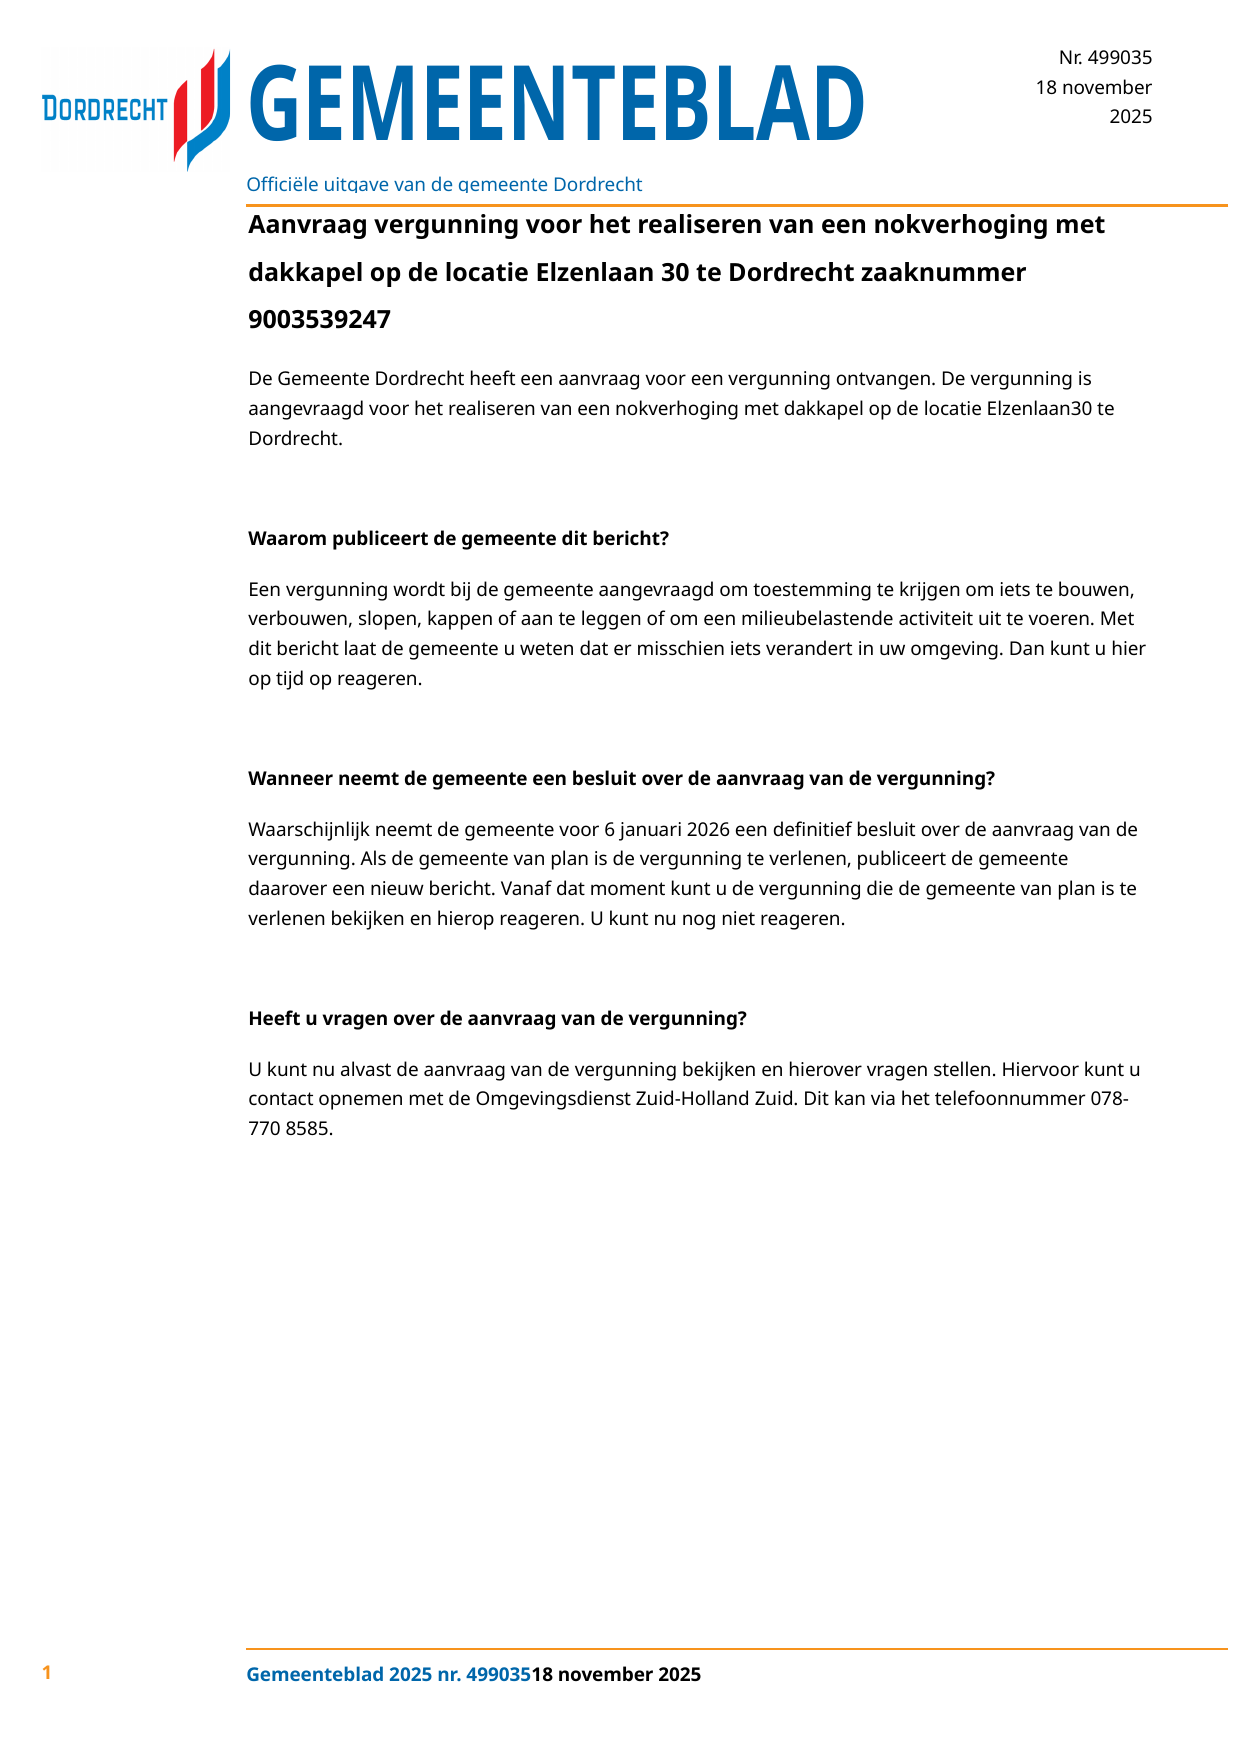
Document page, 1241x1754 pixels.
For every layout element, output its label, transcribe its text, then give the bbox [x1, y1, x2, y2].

text Een vergunning wordt bij de gemeente aangevraagd om toestemming te krijgen om iets te bouwen, verbouwen, slopen, kappen of aan te leggen of om een milieubelastende activiteit uit te voeren. Met dit bericht laat de gemeente u weten dat er misschien iets verandert in uw omgeving. Dan kunt u hier op tijd op reageren. [248, 576, 1152, 690]
text Heeft u vragen over de aanvraag van de vergunning? [248, 1006, 1152, 1031]
text Aanvraag vergunning voor het realiseren van een nokverhoging met dakkapel op de locatie Elzenlaan 30 te Dordrecht zaaknummer 9003539247 [248, 207, 1152, 336]
picture [41, 47, 231, 172]
text U kunt nu alvast de aanvraag van de vergunning bekijken en hierover vragen stellen. Hiervoor kunt u contact opnemen met de Omgevingsdienst Zuid-Holland Zuid. Dit kan via het telefoonnummer 078-770 8585. [248, 1056, 1152, 1141]
text Waarom publiceert de gemeente dit bericht? [248, 526, 1152, 551]
text De Gemeente Dordrecht heeft een aanvraag voor een vergunning ontvangen. De vergunning is aangevraagd voor het realiseren van een nokverhoging met dakkapel op de locatie Elzenlaan30 te Dordrecht. [248, 366, 1152, 450]
text Waarschijnlijk neemt de gemeente voor 6 januari 2026 een definitief besluit over de aanvraag van de vergunning. Als de gemeente van plan is de vergunning te verlenen, publiceert de gemeente daarover een nieuw bericht. Vanaf dat moment kunt u de vergunning die de gemeente van plan is te verlenen bekijken en hierop reageren. U kunt nu nog niet reageren. [248, 816, 1152, 930]
text Wanneer neemt de gemeente een besluit over de aanvraag van de vergunning? [248, 766, 1152, 791]
